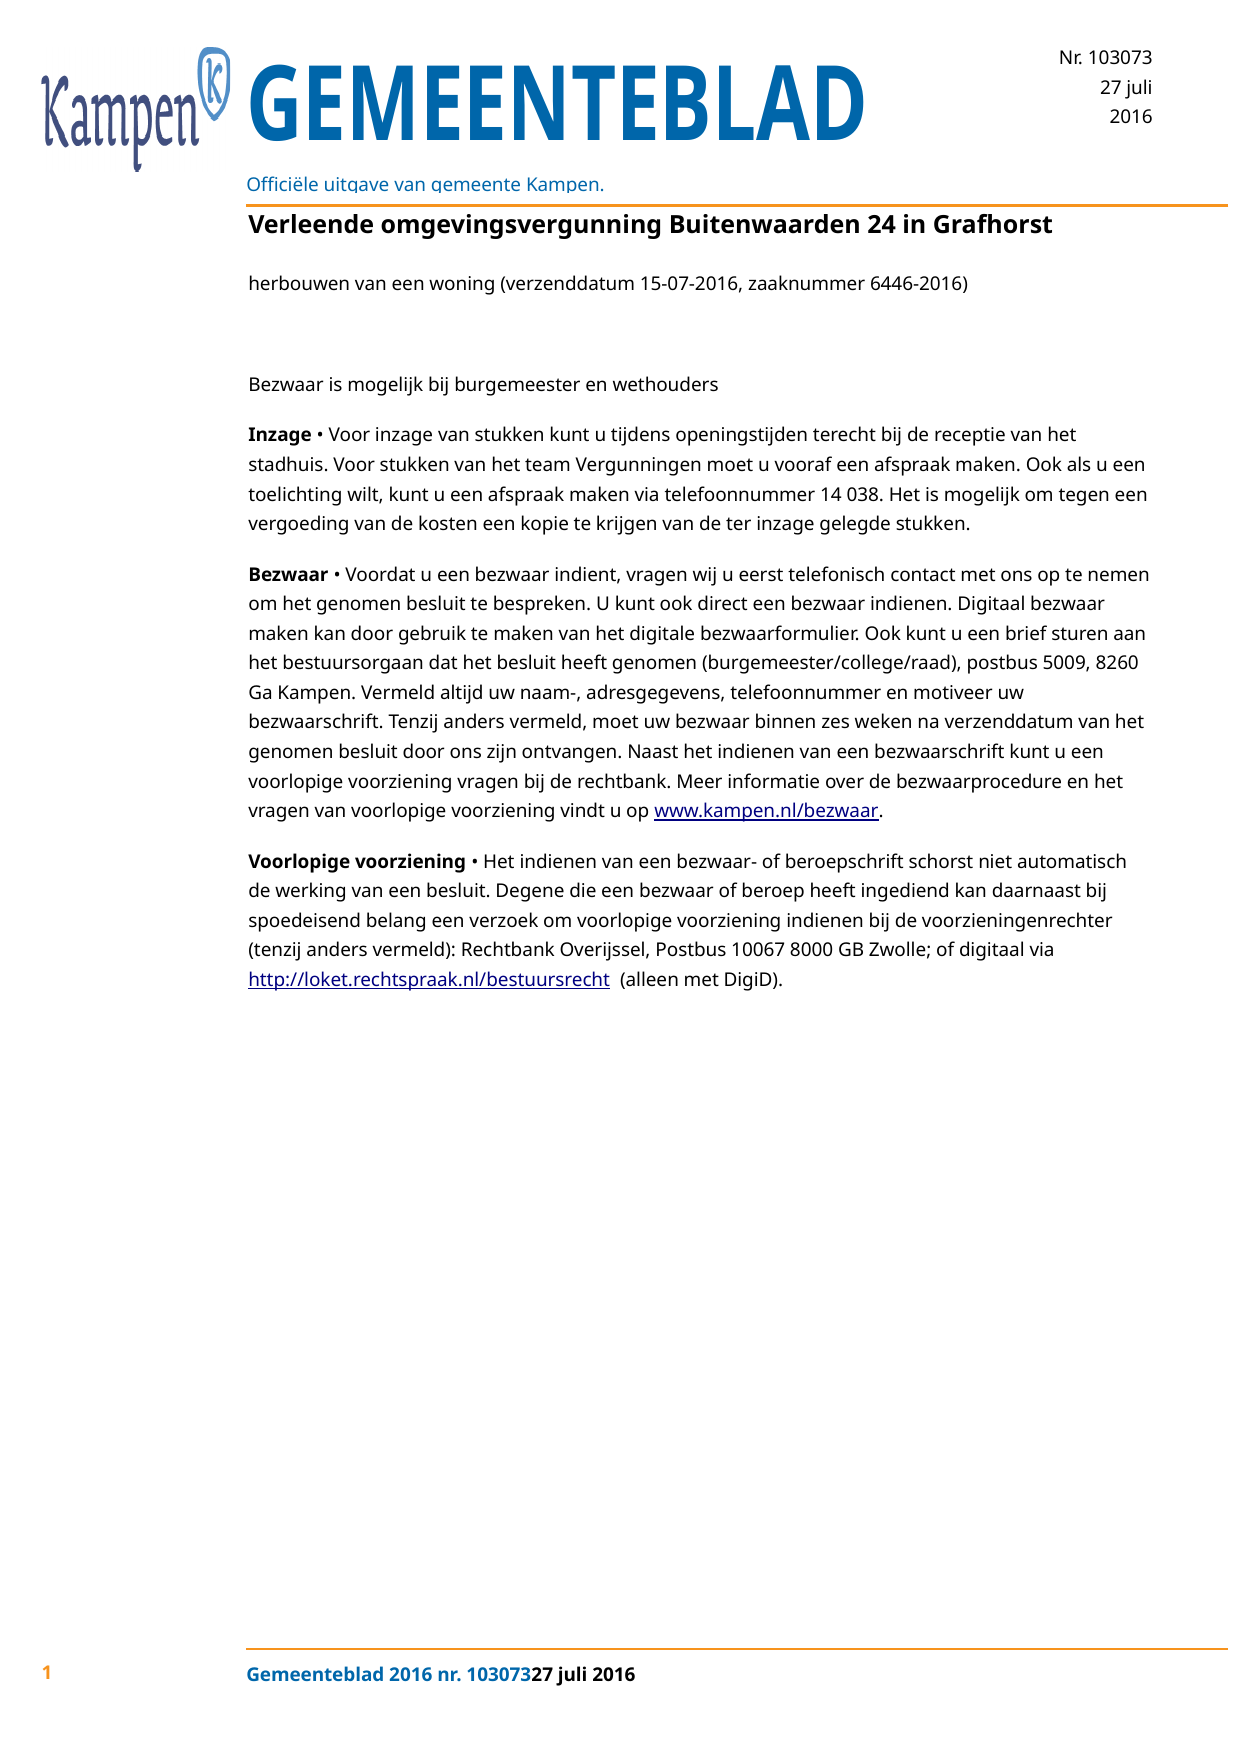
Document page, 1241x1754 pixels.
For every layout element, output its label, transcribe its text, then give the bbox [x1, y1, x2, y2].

picture [41, 47, 231, 172]
text Voorlopige voorziening • Het indienen van een bezwaar- of beroepschrift schorst niet automatisch de werking van een besluit. Degene die een bezwaar of beroep heeft ingediend kan daarnaast bij spoedeisend belang een verzoek om voorlopige voorziening indienen bij de voorzieningenrechter (tenzij anders vermeld): Rechtbank Overijssel, Postbus 10067 8000 GB Zwolle; of digitaal via http://loket.rechtspraak.nl/bestuursrecht (alleen met DigiD). [248, 848, 1152, 992]
text herbouwen van een woning (verzenddatum 15-07-2016, zaaknummer 6446-2016) [248, 270, 1152, 296]
text Verleende omgevingsvergunning Buitenwaarden 24 in Grafhorst [248, 207, 1152, 241]
text Inzage • Voor inzage van stukken kunt u tijdens openingstijden terecht bij de receptie van het stadhuis. Voor stukken van het team Vergunningen moet u vooraf een afspraak maken. Ook als u een toelichting wilt, kunt u een afspraak maken via telefoonnummer 14 038. Het is mogelijk om tegen een vergoeding van de kosten een kopie te krijgen van de ter inzage gelegde stukken. [248, 422, 1152, 536]
text Bezwaar • Voordat u een bezwaar indient, vragen wij u eerst telefonisch contact met ons op te nemen om het genomen besluit te bespreken. U kunt ook direct een bezwaar indienen. Digitaal bezwaar maken kan door gebruik te maken van het digitale bezwaarformulier. Ook kunt u een brief sturen aan het bestuursorgaan dat het besluit heeft genomen (burgemeester/college/raad), postbus 5009, 8260 Ga Kampen. Vermeld altijd uw naam-, adresgegevens, telefoonnummer en motiveer uw bezwaarschrift. Tenzij anders vermeld, moet uw bezwaar binnen zes weken na verzenddatum van het genomen besluit door ons zijn ontvangen. Naast het indienen van een bezwaarschrift kunt u een voorlopige voorziening vragen bij de rechtbank. Meer informatie over de bezwaarprocedure en het vragen van voorlopige voorziening vindt u op www.kampen.nl/bezwaar. [248, 561, 1152, 823]
text Bezwaar is mogelijk bij burgemeester en wethouders [248, 371, 1152, 397]
